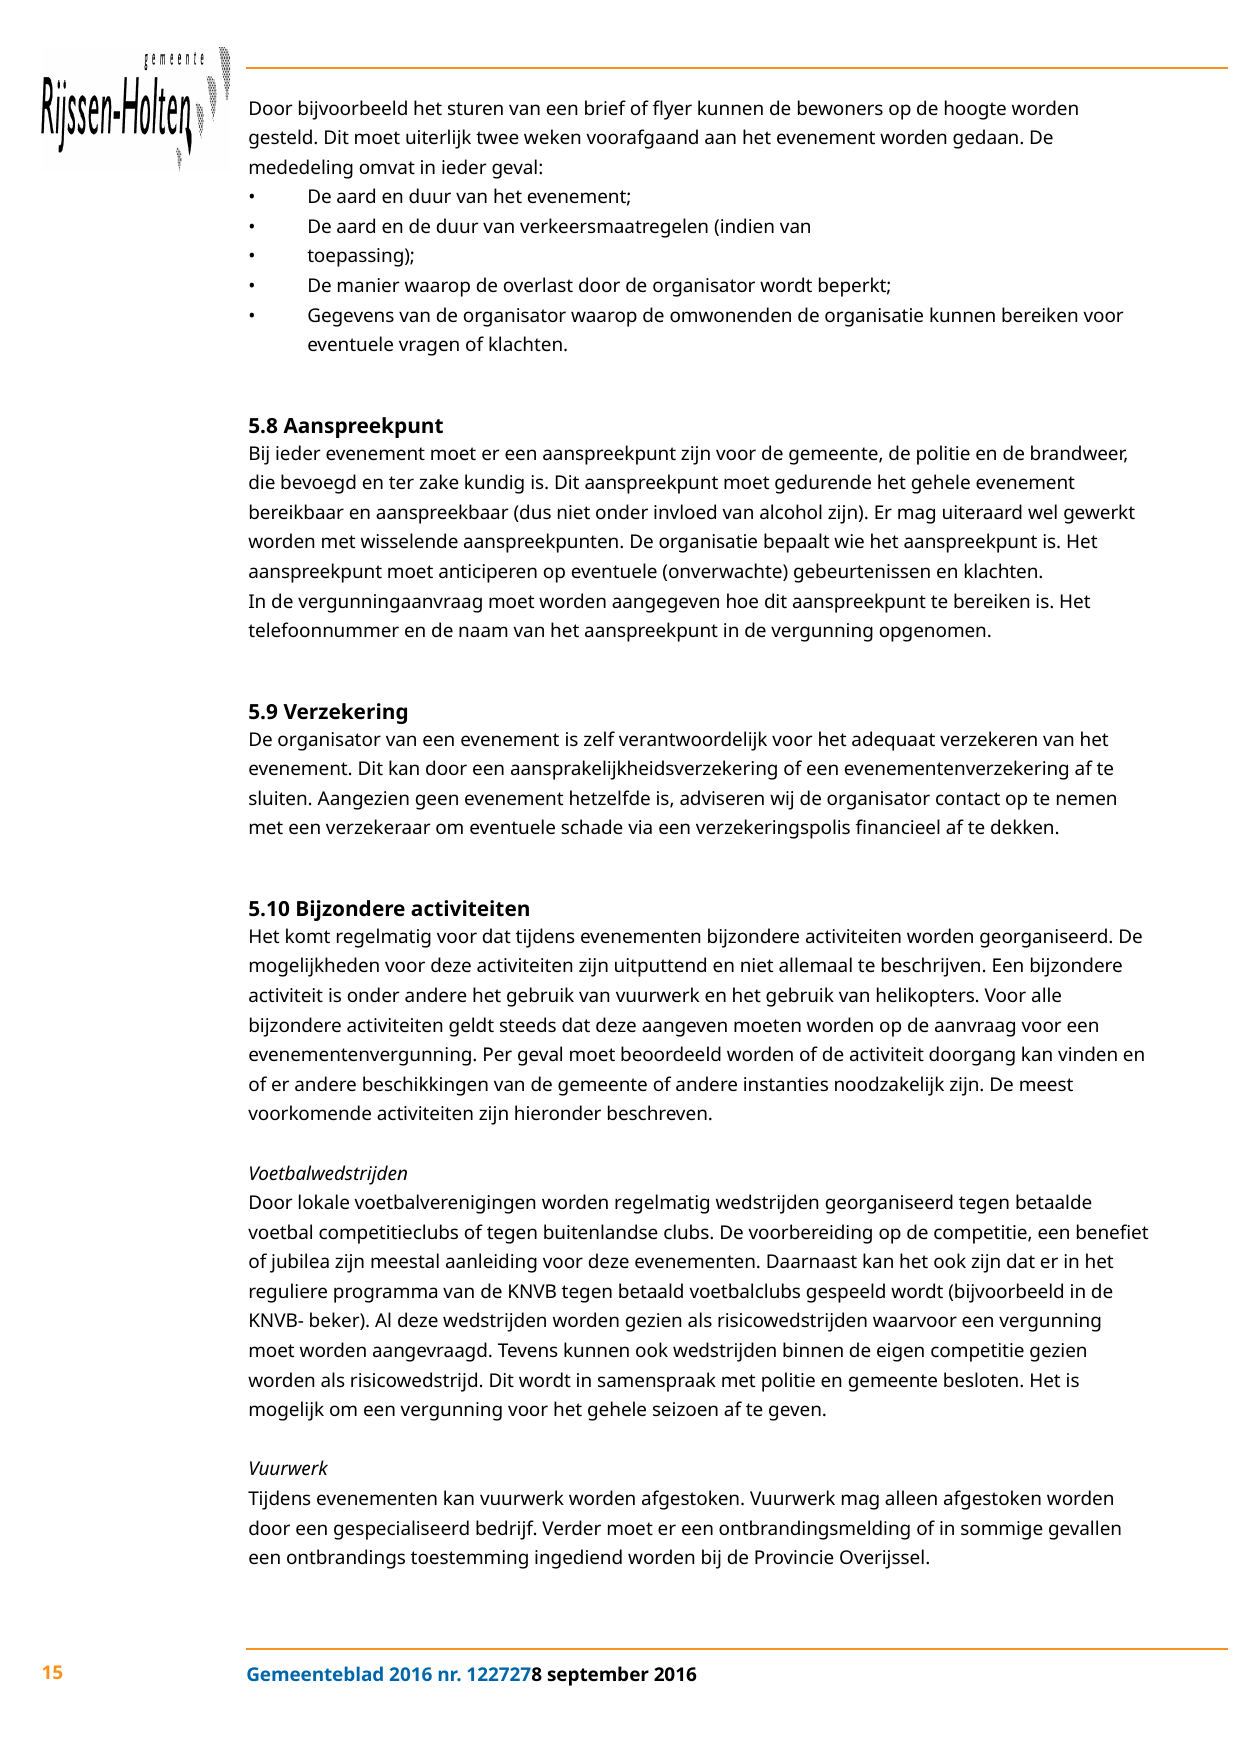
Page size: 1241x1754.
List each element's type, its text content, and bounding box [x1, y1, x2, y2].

text Voetbalwedstrijden [248, 1160, 1152, 1185]
picture [41, 47, 231, 172]
text Het komt regelmatig voor dat tijdens evenementen bijzondere activiteiten worden georganiseerd. De mogelijkheden voor deze activiteiten zijn uitputtend en niet allemaal te beschrijven. Een bijzondere activiteit is onder andere het gebruik van vuurwerk en het gebruik van helikopters. Voor alle bijzondere activiteiten geldt steeds dat deze aangeven moeten worden op de aanvraag voor een evenementenvergunning. Per geval moet beoordeeld worden of de activiteit doorgang kan vinden en of er andere beschikkingen van de gemeente of andere instanties noodzakelijk zijn. De meest voorkomende activiteiten zijn hieronder beschreven. [248, 923, 1152, 1126]
text 5.10 Bijzondere activiteiten [248, 894, 1152, 923]
text Vuurwerk [248, 1456, 1152, 1481]
list De aard en de duur van verkeersmaatregelen (indien van [248, 213, 1152, 239]
text De organisator van een evenement is zelf verantwoordelijk voor het adequaat verzekeren van het evenement. Dit kan door een aansprakelijkheidsverzekering of een evenementenverzekering af te sluiten. Aangezien geen evenement hetzelfde is, adviseren wij de organisator contact op te nemen met een verzekeraar om eventuele schade via een verzekeringspolis financieel af te dekken. [248, 726, 1152, 840]
list De aard en duur van het evenement; [248, 183, 1152, 209]
text Tijdens evenementen kan vuurwerk worden afgestoken. Vuurwerk mag alleen afgestoken worden door een gespecialiseerd bedrijf. Verder moet er een ontbrandingsmelding of in sommige gevallen een ontbrandings toestemming ingediend worden bij de Provincie Overijssel. [248, 1485, 1152, 1570]
text Bij ieder evenement moet er een aanspreekpunt zijn voor de gemeente, de politie en de brandweer, die bevoegd en ter zake kundig is. Dit aanspreekpunt moet gedurende het gehele evenement bereikbaar en aanspreekbaar (dus niet onder invloed van alcohol zijn). Er mag uiteraard wel gewerkt worden met wisselende aanspreekpunten. De organisatie bepaalt wie het aanspreekpunt is. Het aanspreekpunt moet anticiperen op eventuele (onverwachte) gebeurtenissen en klachten. [248, 440, 1152, 584]
text Door bijvoorbeeld het sturen van een brief of flyer kunnen de bewoners op de hoogte worden gesteld. Dit moet uiterlijk twee weken voorafgaand aan het evenement worden gedaan. De mededeling omvat in ieder geval: [248, 95, 1152, 180]
text 5.8 Aanspreekpunt [248, 411, 1152, 440]
list toepassing); [248, 243, 1152, 268]
text In de vergunningaanvraag moet worden aangegeven hoe dit aanspreekpunt te bereiken is. Het telefoonnummer en de naam van het aanspreekpunt in de vergunning opgenomen. [248, 588, 1152, 643]
text 5.9 Verzekering [248, 697, 1152, 726]
list Gegevens van de organisator waarop de omwonenden de organisatie kunnen bereiken voor eventuele vragen of klachten. [248, 302, 1152, 357]
text Door lokale voetbalverenigingen worden regelmatig wedstrijden georganiseerd tegen betaalde voetbal competitieclubs of tegen buitenlandse clubs. De voorbereiding op de competitie, een benefiet of jubilea zijn meestal aanleiding voor deze evenementen. Daarnaast kan het ook zijn dat er in het reguliere programma van de KNVB tegen betaald voetbalclubs gespeeld wordt (bijvoorbeeld in de KNVB- beker). Al deze wedstrijden worden gezien als risicowedstrijden waarvoor een vergunning moet worden aangevraagd. Tevens kunnen ook wedstrijden binnen de eigen competitie gezien worden als risicowedstrijd. Dit wordt in samenspraak met politie en gemeente besloten. Het is mogelijk om een vergunning voor het gehele seizoen af te geven. [248, 1189, 1152, 1422]
list De manier waarop de overlast door de organisator wordt beperkt; [248, 272, 1152, 298]
